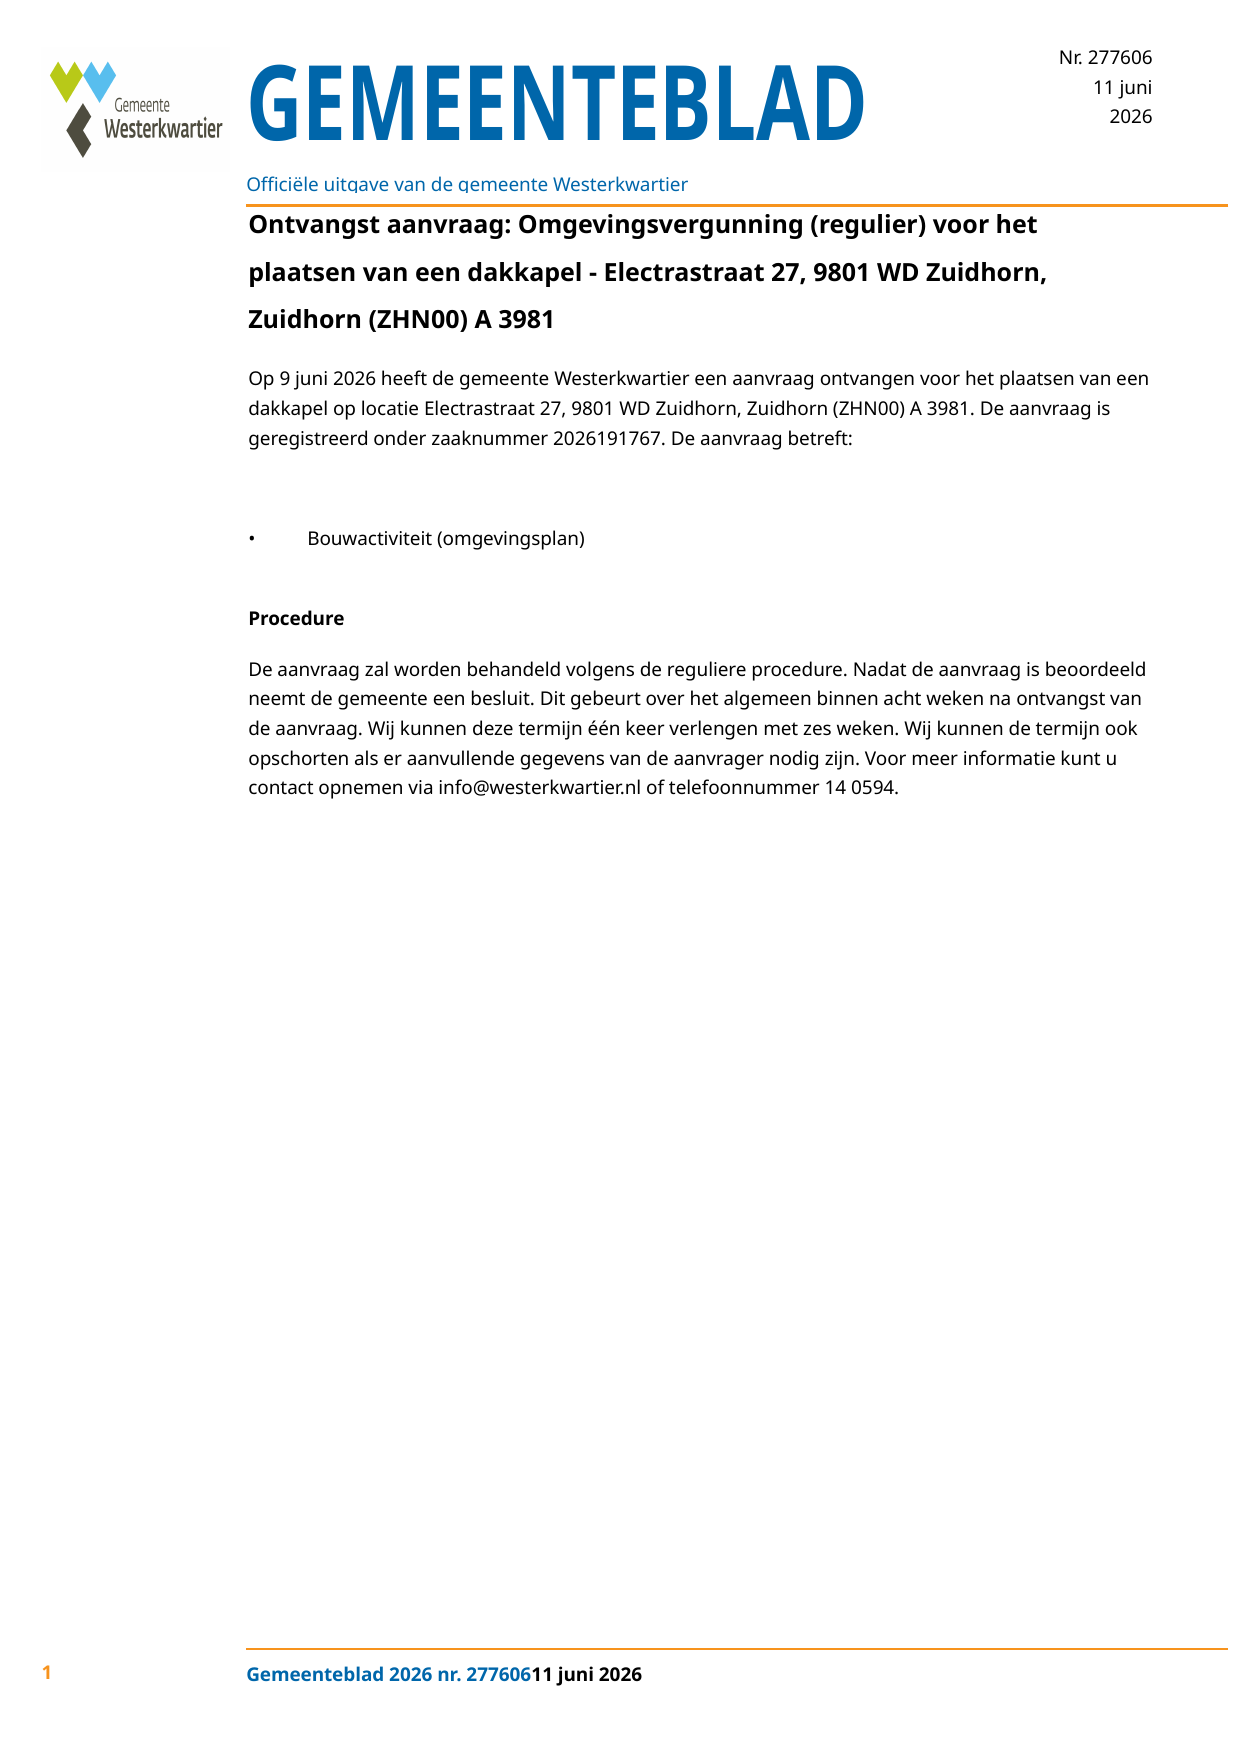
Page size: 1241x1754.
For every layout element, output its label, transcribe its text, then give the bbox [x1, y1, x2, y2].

text De aanvraag zal worden behandeld volgens de reguliere procedure. Nadat de aanvraag is beoordeeld neemt de gemeente een besluit. Dit gebeurt over het algemeen binnen acht weken na ontvangst van de aanvraag. Wij kunnen deze termijn één keer verlengen met zes weken. Wij kunnen de termijn ook opschorten als er aanvullende gegevens van de aanvrager nodig zijn. Voor meer informatie kunt u contact opnemen via info@westerkwartier.nl of telefoonnummer 14 0594. [248, 656, 1152, 800]
picture [41, 47, 231, 172]
text Ontvangst aanvraag: Omgevingsvergunning (regulier) voor het plaatsen van een dakkapel - Electrastraat 27, 9801 WD Zuidhorn, Zuidhorn (ZHN00) A 3981 [248, 207, 1152, 336]
text Op 9 juni 2026 heeft de gemeente Westerkwartier een aanvraag ontvangen voor het plaatsen van een dakkapel op locatie Electrastraat 27, 9801 WD Zuidhorn, Zuidhorn (ZHN00) A 3981. De aanvraag is geregistreerd onder zaaknummer 2026191767. De aanvraag betreft: [248, 366, 1152, 450]
list Bouwactiviteit (omgevingsplan) [248, 526, 1152, 551]
text Procedure [248, 606, 1152, 631]
